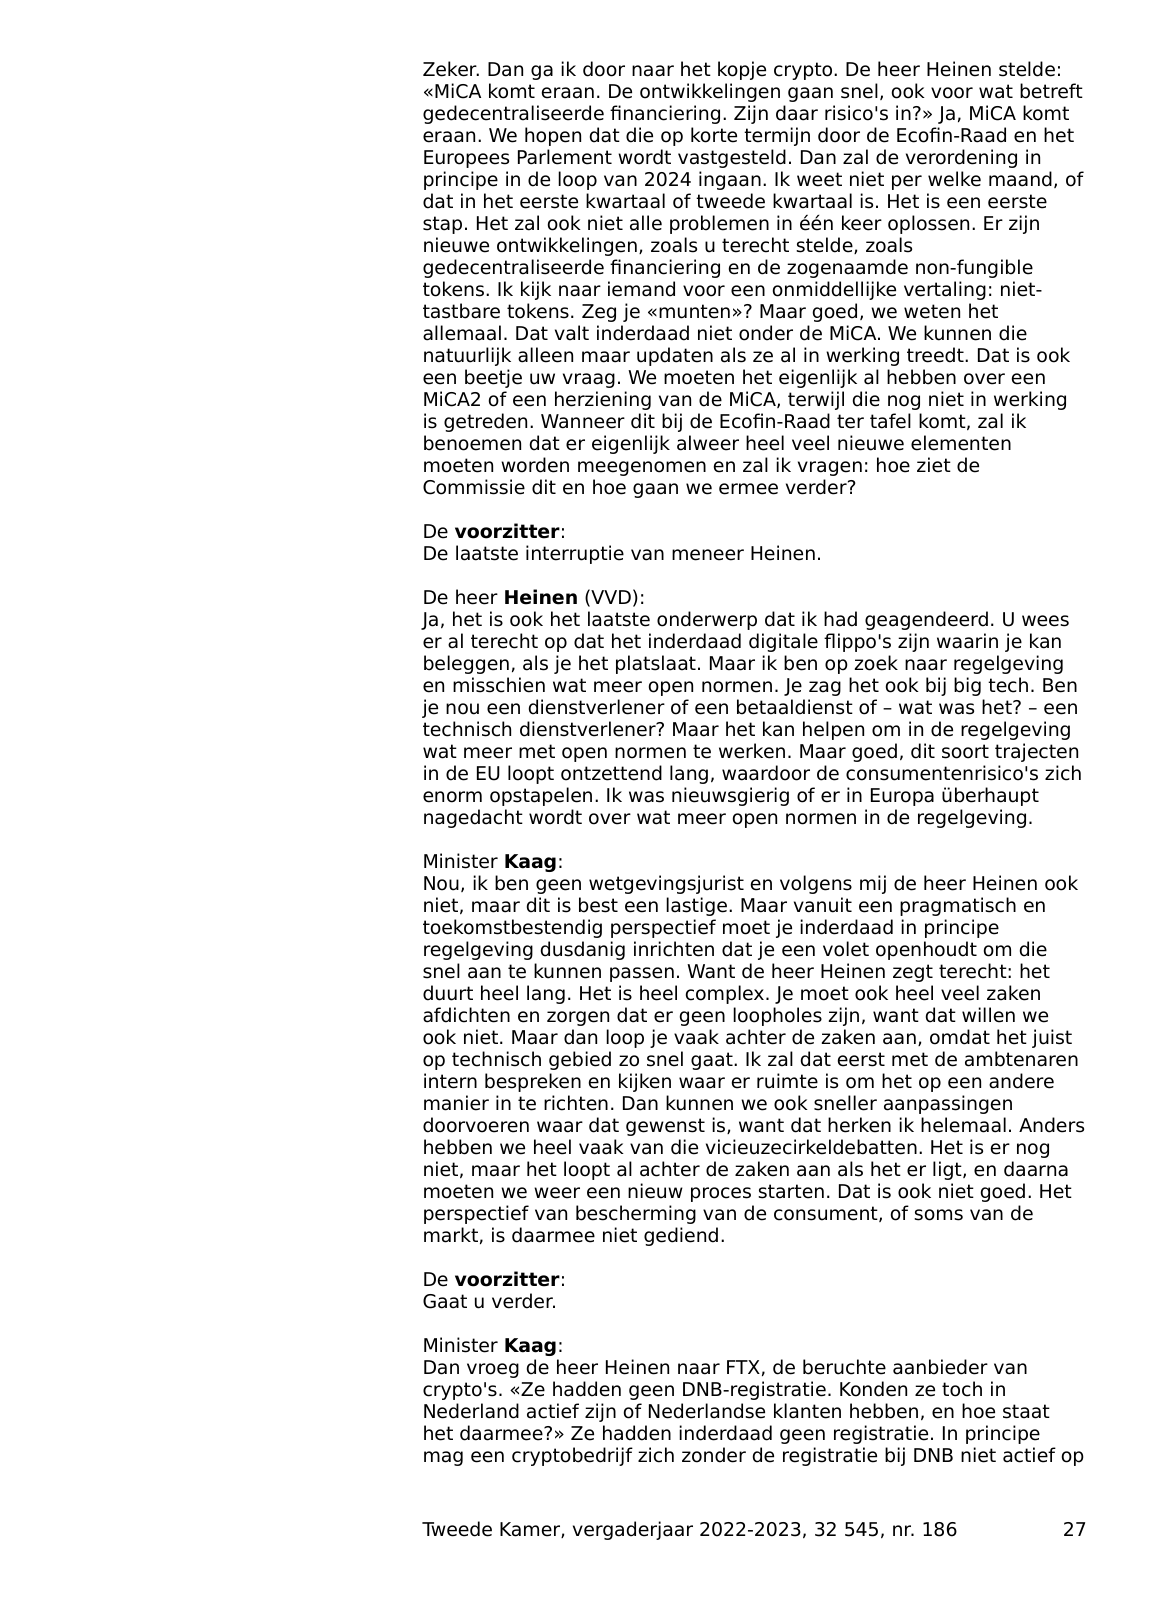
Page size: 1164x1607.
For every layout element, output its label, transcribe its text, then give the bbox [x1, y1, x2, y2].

text Gaat u verder. [422, 1291, 1087, 1313]
text Ja, het is ook het laatste onderwerp dat ik had geagendeerd. U wees er al terecht op dat het inderdaad digitale flippo's zijn waarin je kan beleggen, als je het platslaat. Maar ik ben op zoek naar regelgeving en misschien wat meer open normen. Je zag het ook bij big tech. Ben je nou een dienstverlener of een betaaldienst of – wat was het? – een technisch dienstverlener? Maar het kan helpen om in de regelgeving wat meer met open normen te werken. Maar goed, dit soort trajecten in de EU loopt ontzettend lang, waardoor de consumentenrisico's zich enorm opstapelen. Ik was nieuwsgierig of er in Europa überhaupt nagedacht wordt over wat meer open normen in de regelgeving. [422, 609, 1087, 829]
text Dan vroeg de heer Heinen naar FTX, de beruchte aanbieder van crypto's. «Ze hadden geen DNB-registratie. Konden ze toch in Nederland actief zijn of Nederlandse klanten hebben, en hoe staat het daarmee?» Ze hadden inderdaad geen registratie. In principe mag een cryptobedrijf zich zonder de registratie bij DNB niet actief op [422, 1357, 1087, 1467]
text Minister Kaag: [422, 851, 1087, 873]
text De voorzitter: [422, 1269, 1087, 1291]
text Nou, ik ben geen wetgevingsjurist en volgens mij de heer Heinen ook niet, maar dit is best een lastige. Maar vanuit een pragmatisch en toekomstbestendig perspectief moet je inderdaad in principe regelgeving dusdanig inrichten dat je een volet openhoudt om die snel aan te kunnen passen. Want de heer Heinen zegt terecht: het duurt heel lang. Het is heel complex. Je moet ook heel veel zaken afdichten en zorgen dat er geen loopholes zijn, want dat willen we ook niet. Maar dan loop je vaak achter de zaken aan, omdat het juist op technisch gebied zo snel gaat. Ik zal dat eerst met de ambtenaren intern bespreken en kijken waar er ruimte is om het op een andere manier in te richten. Dan kunnen we ook sneller aanpassingen doorvoeren waar dat gewenst is, want dat herken ik helemaal. Anders hebben we heel vaak van die vicieuzecirkeldebatten. Het is er nog niet, maar het loopt al achter de zaken aan als het er ligt, en daarna moeten we weer een nieuw proces starten. Dat is ook niet goed. Het perspectief van bescherming van de consument, of soms van de markt, is daarmee niet gediend. [422, 873, 1087, 1247]
text De heer Heinen (VVD): [422, 587, 1087, 609]
text De laatste interruptie van meneer Heinen. [422, 543, 1087, 565]
text Minister Kaag: [422, 1335, 1087, 1357]
text Zeker. Dan ga ik door naar het kopje crypto. De heer Heinen stelde: «MiCA komt eraan. De ontwikkelingen gaan snel, ook voor wat betreft gedecentraliseerde financiering. Zijn daar risico's in?» Ja, MiCA komt eraan. We hopen dat die op korte termijn door de Ecofin-Raad en het Europees Parlement wordt vastgesteld. Dan zal de verordening in principe in de loop van 2024 ingaan. Ik weet niet per welke maand, of dat in het eerste kwartaal of tweede kwartaal is. Het is een eerste stap. Het zal ook niet alle problemen in één keer oplossen. Er zijn nieuwe ontwikkelingen, zoals u terecht stelde, zoals gedecentraliseerde financiering en de zogenaamde non-fungible tokens. Ik kijk naar iemand voor een onmiddellijke vertaling: niet-tastbare tokens. Zeg je «munten»? Maar goed, we weten het allemaal. Dat valt inderdaad niet onder de MiCA. We kunnen die natuurlijk alleen maar updaten als ze al in werking treedt. Dat is ook een beetje uw vraag. We moeten het eigenlijk al hebben over een MiCA2 of een herziening van de MiCA, terwijl die nog niet in werking is getreden. Wanneer dit bij de Ecofin-Raad ter tafel komt, zal ik benoemen dat er eigenlijk alweer heel veel nieuwe elementen moeten worden meegenomen en zal ik vragen: hoe ziet de Commissie dit en hoe gaan we ermee verder? [422, 59, 1087, 499]
text De voorzitter: [422, 521, 1087, 543]
